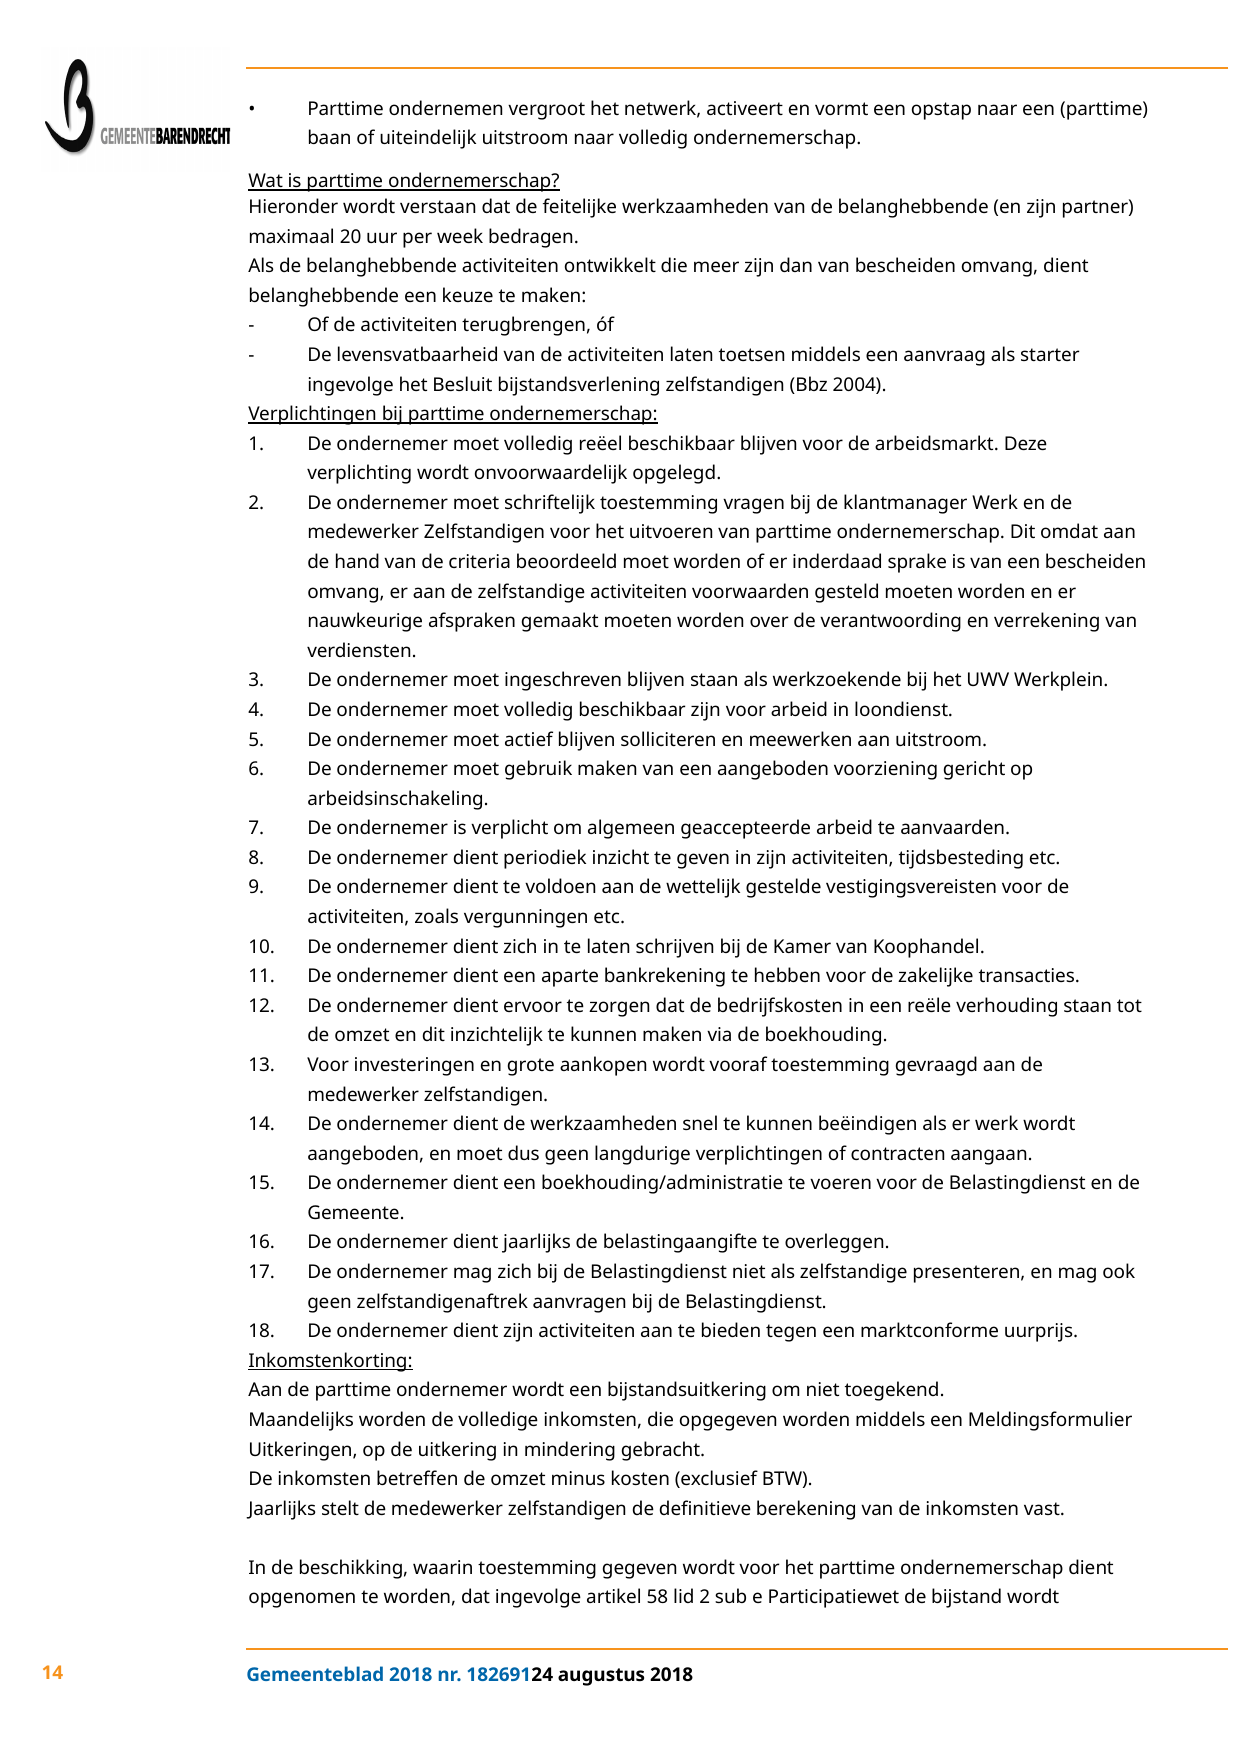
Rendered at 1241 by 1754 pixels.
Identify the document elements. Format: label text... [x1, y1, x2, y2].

picture [41, 47, 231, 172]
list De ondernemer dient te voldoen aan de wettelijk gestelde vestigingsvereisten voor de activiteiten, zoals vergunningen etc. [248, 874, 1152, 929]
list De ondernemer moet actief blijven solliciteren en meewerken aan uitstroom. [248, 726, 1152, 751]
text Jaarlijks stelt de medewerker zelfstandigen de definitieve berekening van de inkomsten vast. [248, 1495, 1152, 1521]
text Als de belanghebbende activiteiten ontwikkelt die meer zijn dan van bescheiden omvang, dient belanghebbende een keuze te maken: [248, 252, 1152, 308]
list De ondernemer moet gebruik maken van een aangeboden voorziening gericht op arbeidsinschakeling. [248, 755, 1152, 811]
text Aan de parttime ondernemer wordt een bijstandsuitkering om niet toegekend. [248, 1377, 1152, 1402]
list De ondernemer dient jaarlijks de belastingaangifte te overleggen. [248, 1229, 1152, 1254]
list De ondernemer moet schriftelijk toestemming vragen bij de klantmanager Werk en de medewerker Zelfstandigen voor het uitvoeren van parttime ondernemerschap. Dit omdat aan de hand van de criteria beoordeeld moet worden of er inderdaad sprake is van een bescheiden omvang, er aan de zelfstandige activiteiten voorwaarden gesteld moeten worden en er nauwkeurige afspraken gemaakt moeten worden over de verantwoording en verrekening van verdiensten. [248, 489, 1152, 663]
list Of de activiteiten terugbrengen, óf [248, 312, 1152, 337]
list De ondernemer moet volledig reëel beschikbaar blijven voor de arbeidsmarkt. Deze verplichting wordt onvoorwaardelijk opgelegd. [248, 430, 1152, 485]
list De ondernemer is verplicht om algemeen geaccepteerde arbeid te aanvaarden. [248, 814, 1152, 840]
list De ondernemer dient een boekhouding/administratie te voeren voor de Belastingdienst en de Gemeente. [248, 1169, 1152, 1225]
list De ondernemer dient de werkzaamheden snel te kunnen beëindigen als er werk wordt aangeboden, en moet dus geen langdurige verplichtingen of contracten aangaan. [248, 1110, 1152, 1166]
list De ondernemer dient zijn activiteiten aan te bieden tegen een marktconforme uurprijs. [248, 1317, 1152, 1343]
text Verplichtingen bij parttime ondernemerschap: [248, 400, 1152, 426]
text In de beschikking, waarin toestemming gegeven wordt voor het parttime ondernemerschap dient opgenomen te worden, dat ingevolge artikel 58 lid 2 sub e Participatiewet de bijstand wordt [248, 1554, 1152, 1609]
list De ondernemer mag zich bij de Belastingdienst niet als zelfstandige presenteren, en mag ook geen zelfstandigenaftrek aanvragen bij de Belastingdienst. [248, 1258, 1152, 1313]
list Voor investeringen en grote aankopen wordt vooraf toestemming gevraagd aan de medewerker zelfstandigen. [248, 1051, 1152, 1106]
list De ondernemer dient periodiek inzicht te geven in zijn activiteiten, tijdsbesteding etc. [248, 844, 1152, 870]
text Maandelijks worden de volledige inkomsten, die opgegeven worden middels een Meldingsformulier Uitkeringen, op de uitkering in mindering gebracht. [248, 1406, 1152, 1461]
text Inkomstenkorting: [248, 1347, 1152, 1373]
list De ondernemer moet volledig beschikbaar zijn voor arbeid in loondienst. [248, 696, 1152, 722]
list De ondernemer dient een aparte bankrekening te hebben voor de zakelijke transacties. [248, 962, 1152, 988]
list De ondernemer moet ingeschreven blijven staan als werkzoekende bij het UWV Werkplein. [248, 667, 1152, 692]
list De ondernemer dient ervoor te zorgen dat de bedrijfskosten in een reële verhouding staan tot de omzet en dit inzichtelijk te kunnen maken via de boekhouding. [248, 992, 1152, 1047]
list De ondernemer dient zich in te laten schrijven bij de Kamer van Koophandel. [248, 933, 1152, 958]
text Wat is parttime ondernemerschap? [248, 167, 1152, 193]
list Parttime ondernemen vergroot het netwerk, activeert en vormt een opstap naar een (parttime) baan of uiteindelijk uitstroom naar volledig ondernemerschap. [248, 95, 1152, 150]
text Hieronder wordt verstaan dat de feitelijke werkzaamheden van de belanghebbende (en zijn partner) maximaal 20 uur per week bedragen. [248, 193, 1152, 248]
text De inkomsten betreffen de omzet minus kosten (exclusief BTW). [248, 1465, 1152, 1491]
list De levensvatbaarheid van de activiteiten laten toetsen middels een aanvraag als starter ingevolge het Besluit bijstandsverlening zelfstandigen (Bbz 2004). [248, 341, 1152, 396]
